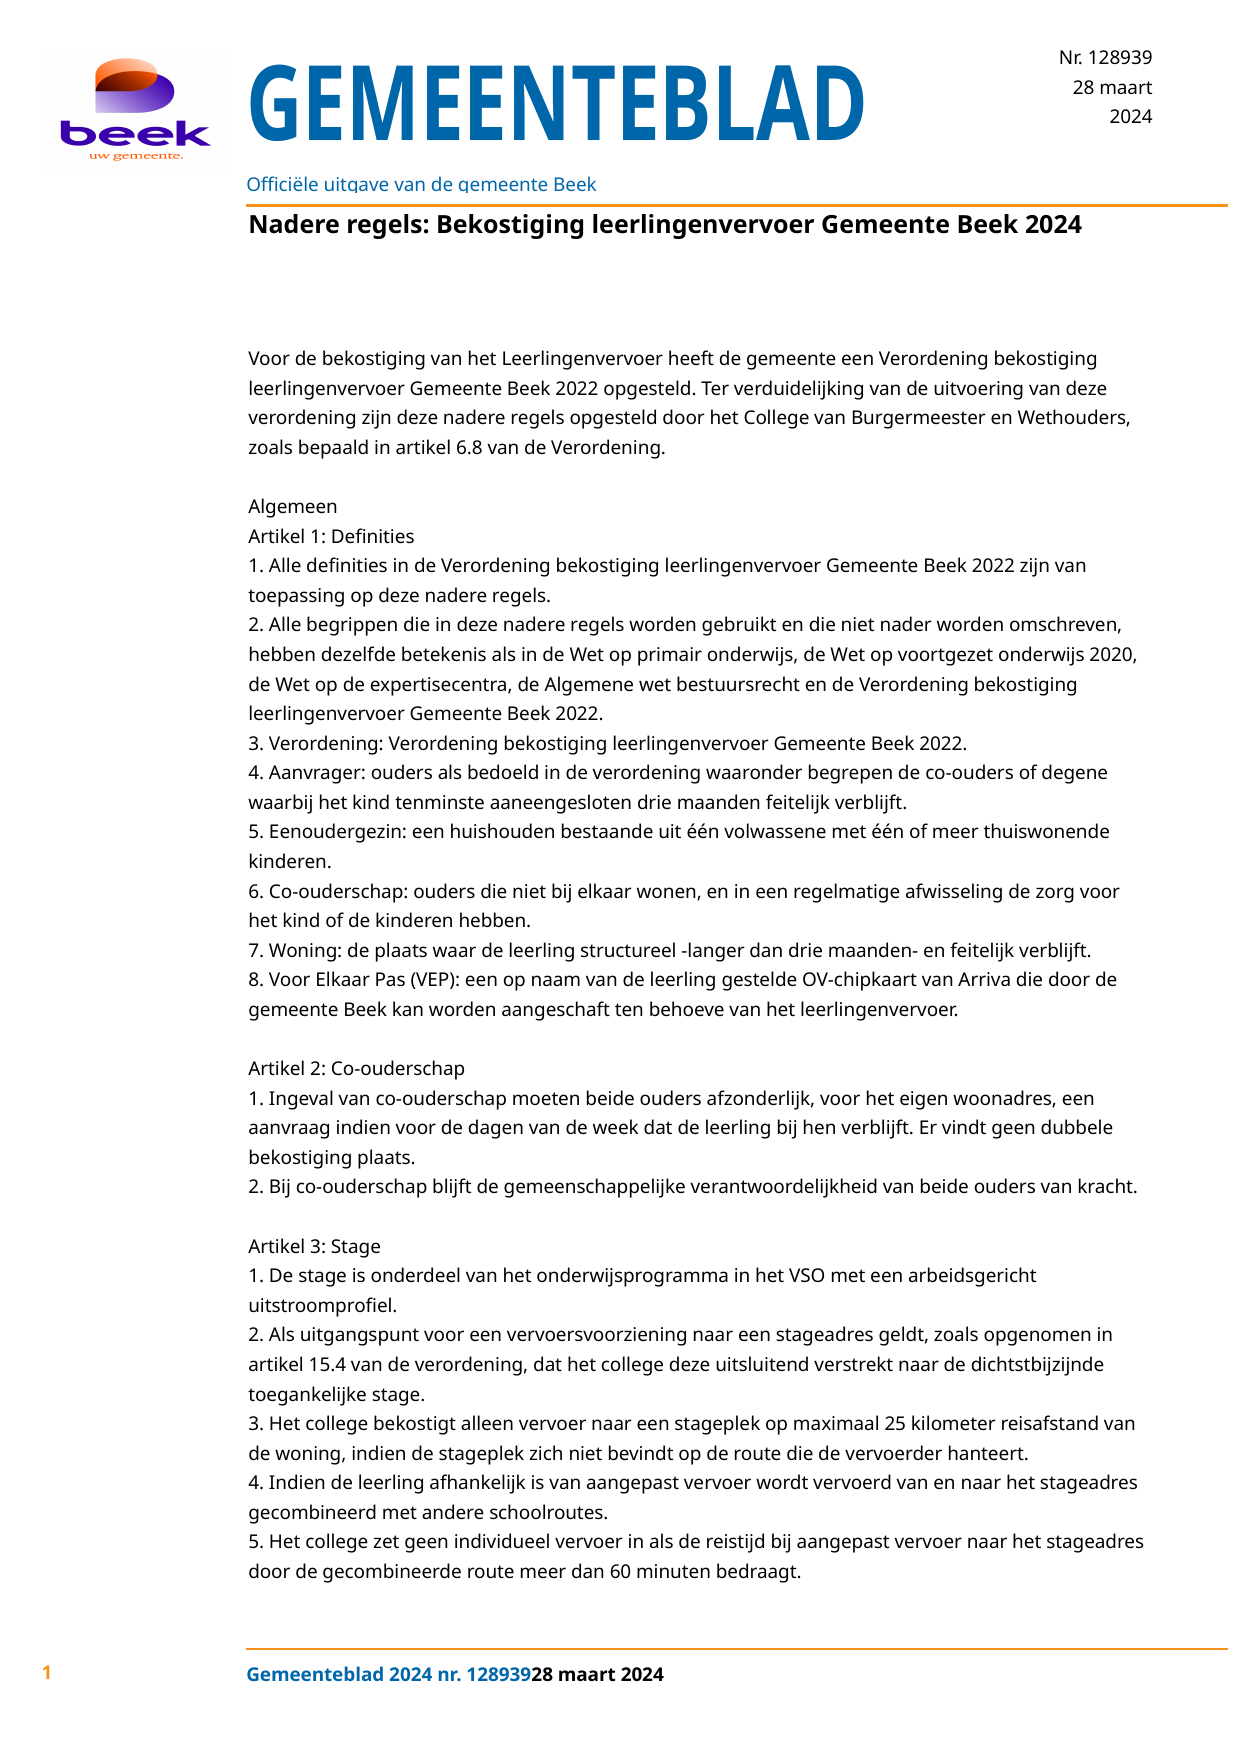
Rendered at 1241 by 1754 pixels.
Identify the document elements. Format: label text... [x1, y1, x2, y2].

text 4. Aanvrager: ouders als bedoeld in de verordening waaronder begrepen de co-ouders of degene waarbij het kind tenminste aaneengesloten drie maanden feitelijk verblijft. [248, 759, 1152, 815]
picture [41, 47, 231, 172]
text 1. De stage is onderdeel van het onderwijsprogramma in het VSO met een arbeidsgericht uitstroomprofiel. [248, 1262, 1152, 1318]
text 6. Co-ouderschap: ouders die niet bij elkaar wonen, en in een regelmatige afwisseling de zorg voor het kind of de kinderen hebben. [248, 878, 1152, 933]
text 1. Alle definities in de Verordening bekostiging leerlingenvervoer Gemeente Beek 2022 zijn van toepassing op deze nadere regels. [248, 552, 1152, 608]
text 2. Alle begrippen die in deze nadere regels worden gebruikt en die niet nader worden omschreven, hebben dezelfde betekenis als in de Wet op primair onderwijs, de Wet op voortgezet onderwijs 2020, de Wet op de expertisecentra, de Algemene wet bestuursrecht en de Verordening bekostiging leerlingenvervoer Gemeente Beek 2022. [248, 612, 1152, 726]
text Artikel 1: Definities [248, 523, 1152, 548]
text Nadere regels: Bekostiging leerlingenvervoer Gemeente Beek 2024 [248, 207, 1152, 241]
text Artikel 2: Co-ouderschap [248, 1055, 1152, 1081]
text 8. Voor Elkaar Pas (VEP): een op naam van de leerling gestelde OV-chipkaart van Arriva die door de gemeente Beek kan worden aangeschaft ten behoeve van het leerlingenvervoer. [248, 967, 1152, 1022]
text 5. Het college zet geen individueel vervoer in als de reistijd bij aangepast vervoer naar het stageadres door de gecombineerde route meer dan 60 minuten bedraagt. [248, 1529, 1152, 1584]
text 2. Bij co-ouderschap blijft de gemeenschappelijke verantwoordelijkheid van beide ouders van kracht. [248, 1174, 1152, 1199]
text 3. Het college bekostigt alleen vervoer naar een stageplek op maximaal 25 kilometer reisafstand van de woning, indien de stageplek zich niet bevindt op de route die de vervoerder hanteert. [248, 1410, 1152, 1466]
text 3. Verordening: Verordening bekostiging leerlingenvervoer Gemeente Beek 2022. [248, 730, 1152, 756]
text 5. Eenoudergezin: een huishouden bestaande uit één volwassene met één of meer thuiswonende kinderen. [248, 819, 1152, 874]
text 4. Indien de leerling afhankelijk is van aangepast vervoer wordt vervoerd van en naar het stageadres gecombineerd met andere schoolroutes. [248, 1469, 1152, 1525]
text 7. Woning: de plaats waar de leerling structureel -langer dan drie maanden- en feitelijk verblijft. [248, 937, 1152, 963]
text 1. Ingeval van co-ouderschap moeten beide ouders afzonderlijk, voor het eigen woonadres, een aanvraag indien voor de dagen van de week dat de leerling bij hen verblijft. Er vindt geen dubbele bekostiging plaats. [248, 1085, 1152, 1170]
text 2. Als uitgangspunt voor een vervoersvoorziening naar een stageadres geldt, zoals opgenomen in artikel 15.4 van de verordening, dat het college deze uitsluitend verstrekt naar de dichtstbijzijnde toegankelijke stage. [248, 1322, 1152, 1406]
text Algemeen [248, 493, 1152, 519]
text Voor de bekostiging van het Leerlingenvervoer heeft de gemeente een Verordening bekostiging leerlingenvervoer Gemeente Beek 2022 opgesteld. Ter verduidelijking van de uitvoering van deze verordening zijn deze nadere regels opgesteld door het College van Burgermeester en Wethouders, zoals bepaald in artikel 6.8 van de Verordening. [248, 345, 1152, 460]
text Artikel 3: Stage [248, 1233, 1152, 1258]
